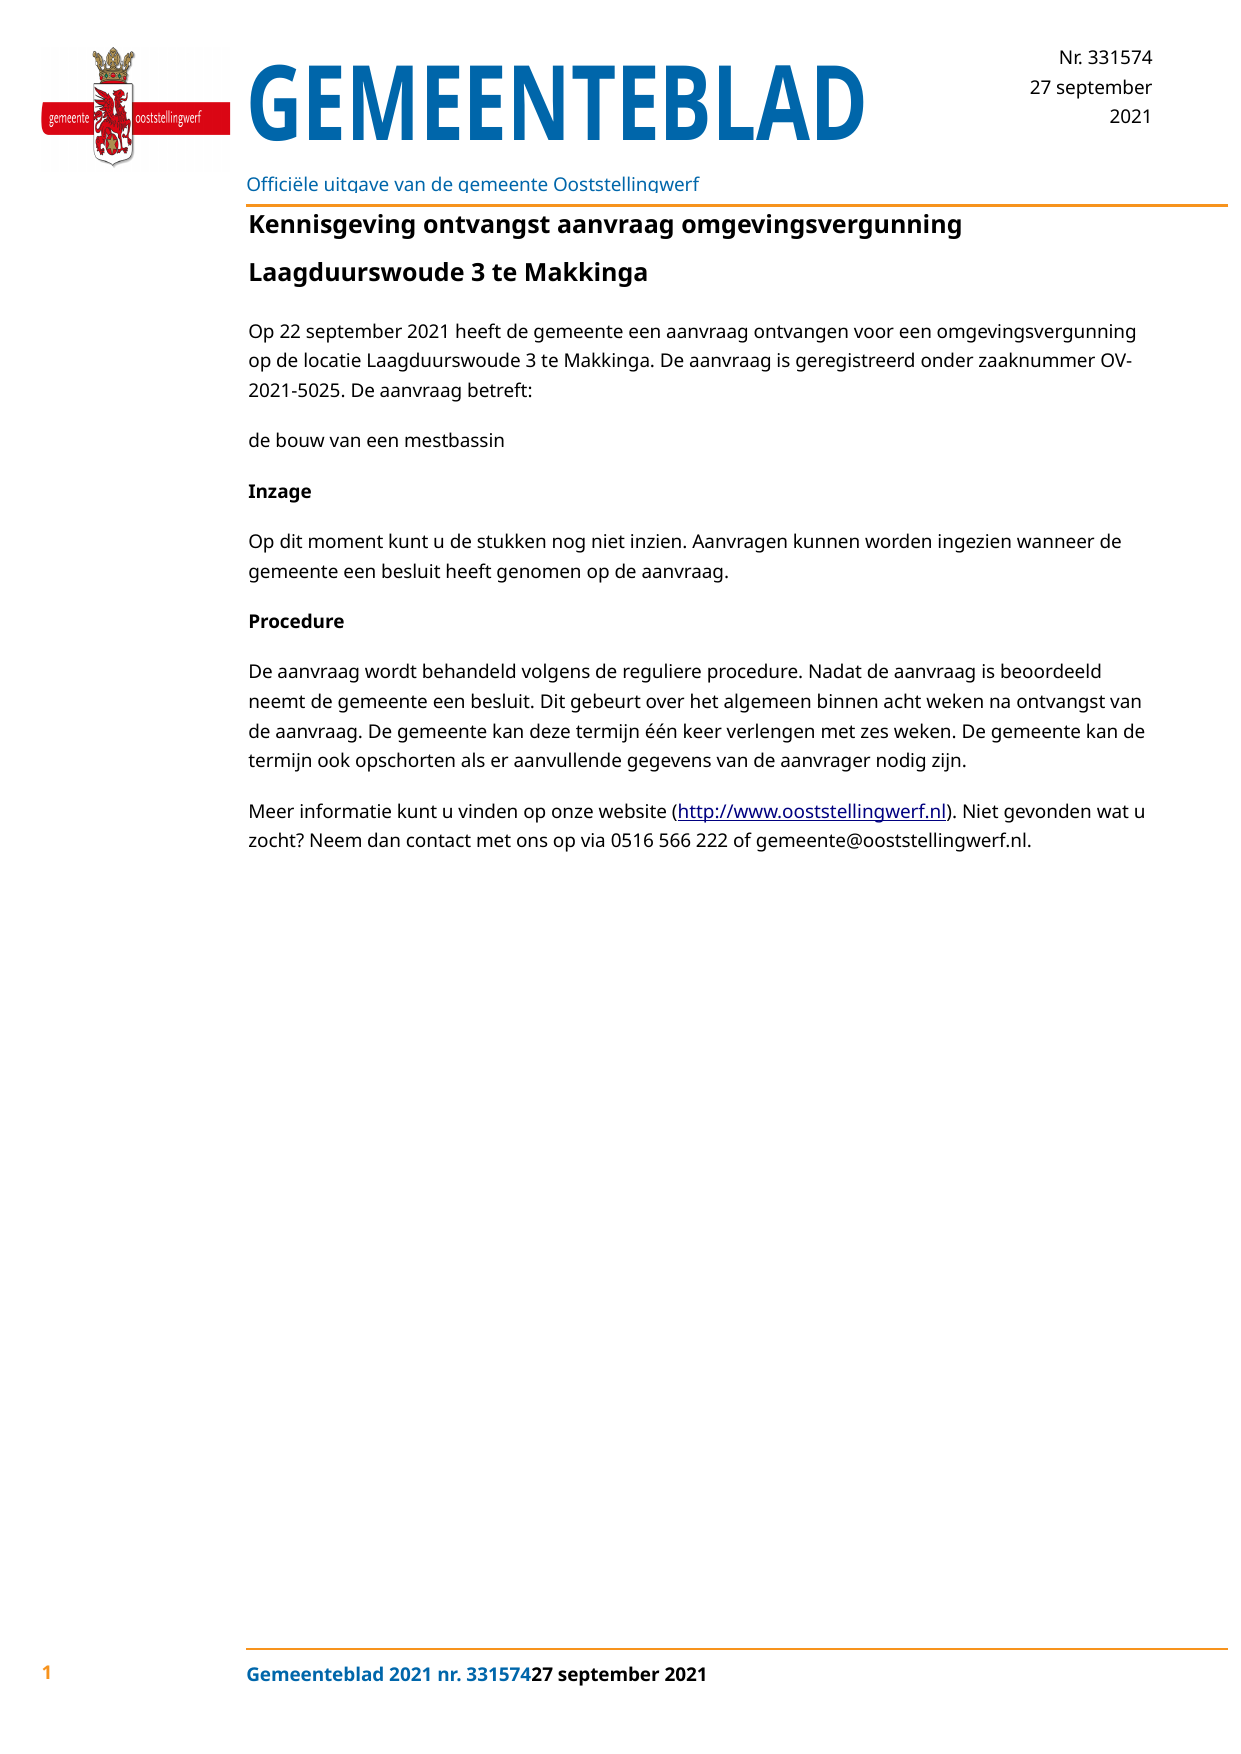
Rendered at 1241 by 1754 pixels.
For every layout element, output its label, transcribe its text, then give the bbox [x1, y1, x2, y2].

text Kennisgeving ontvangst aanvraag omgevingsvergunning Laagduurswoude 3 te Makkinga [248, 207, 1152, 288]
text de bouw van een mestbassin [248, 427, 1152, 453]
text Procedure [248, 608, 1152, 634]
text Meer informatie kunt u vinden op onze website (http://www.ooststellingwerf.nl). Niet gevonden wat u zocht? Neem dan contact met ons op via 0516 566 222 of gemeente@ooststellingwerf.nl. [248, 798, 1152, 853]
text Inzage [248, 478, 1152, 504]
text Op dit moment kunt u de stukken nog niet inzien. Aanvragen kunnen worden ingezien wanneer de gemeente een besluit heeft genomen op de aanvraag. [248, 528, 1152, 584]
text Op 22 september 2021 heeft de gemeente een aanvraag ontvangen voor een omgevingsvergunning op de locatie Laagduurswoude 3 te Makkinga. De aanvraag is geregistreerd onder zaaknummer OV-2021-5025. De aanvraag betreft: [248, 318, 1152, 403]
picture [41, 47, 231, 172]
text De aanvraag wordt behandeld volgens de reguliere procedure. Nadat de aanvraag is beoordeeld neemt de gemeente een besluit. Dit gebeurt over het algemeen binnen acht weken na ontvangst van de aanvraag. De gemeente kan deze termijn één keer verlengen met zes weken. De gemeente kan de termijn ook opschorten als er aanvullende gegevens van de aanvrager nodig zijn. [248, 659, 1152, 773]
